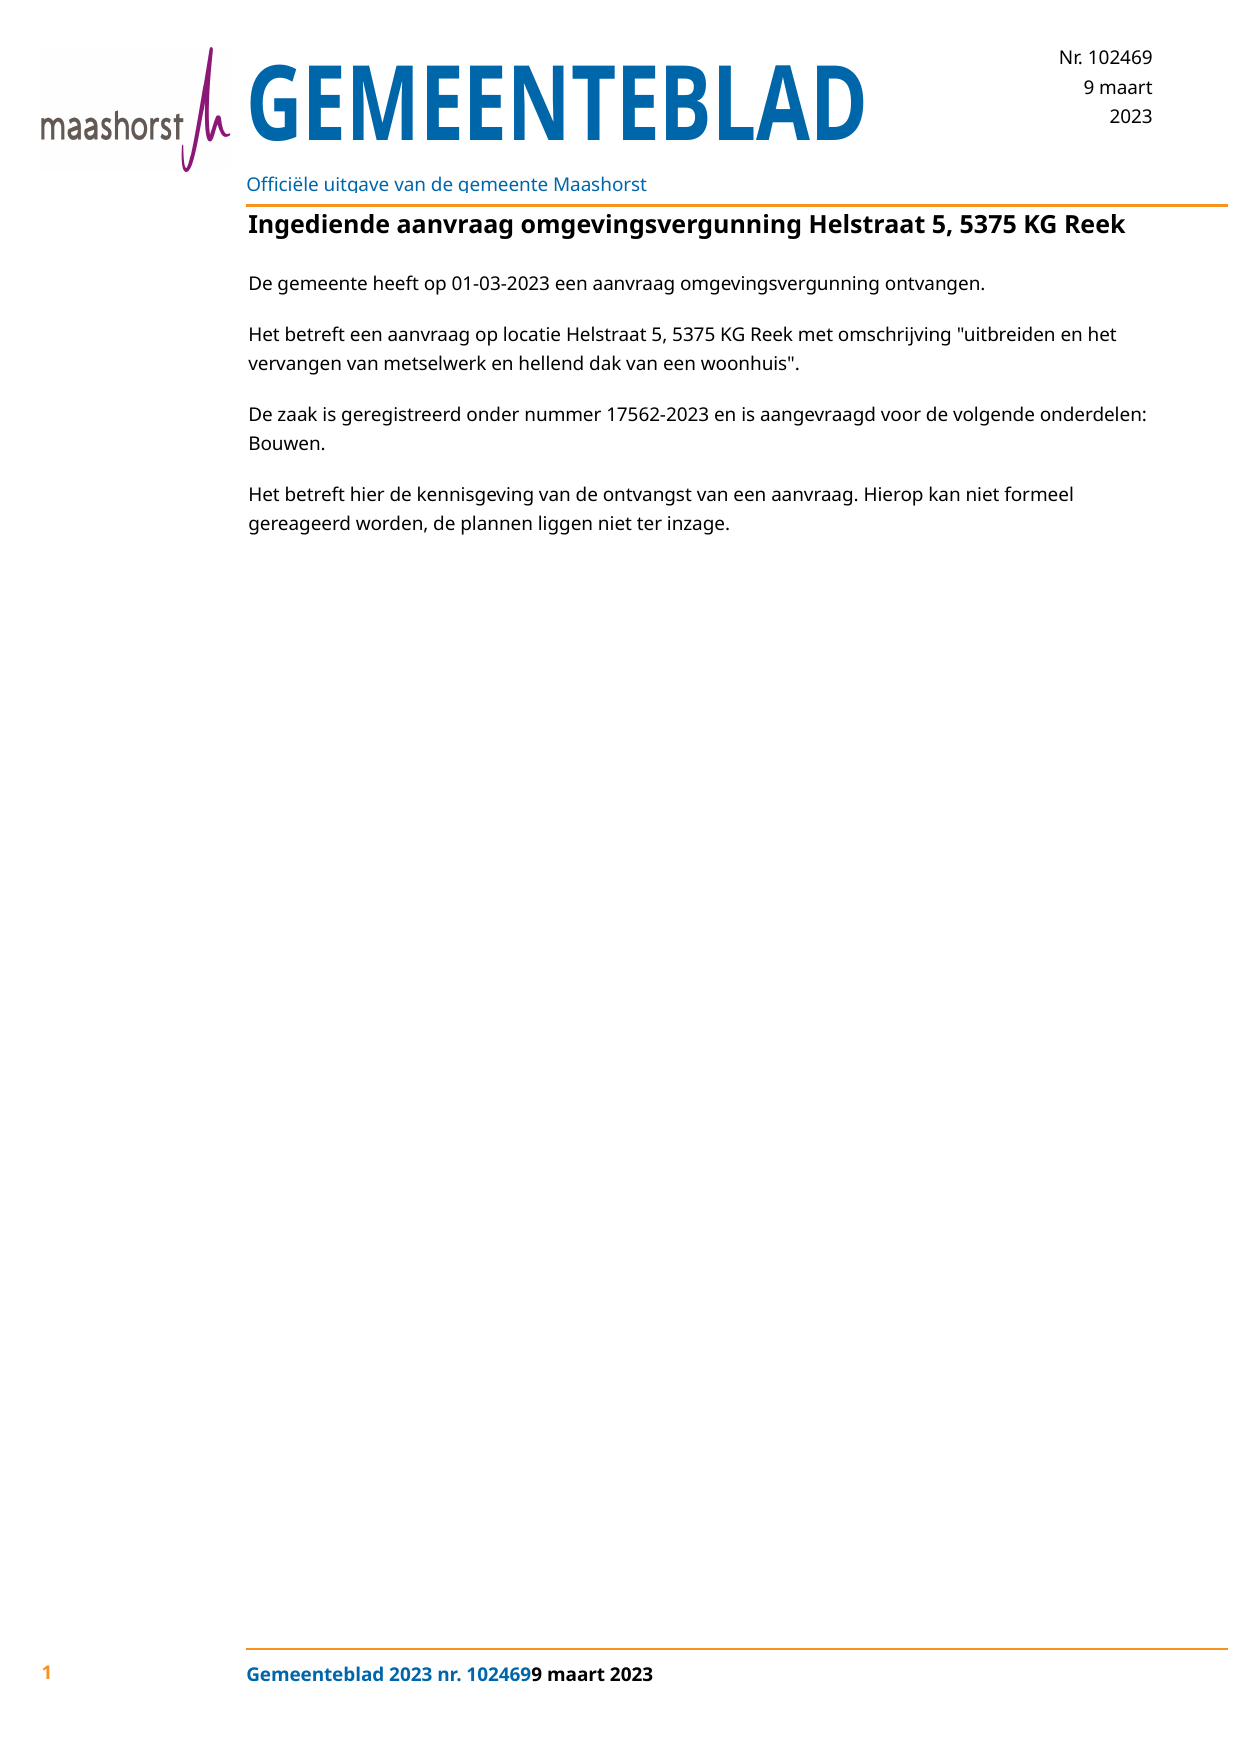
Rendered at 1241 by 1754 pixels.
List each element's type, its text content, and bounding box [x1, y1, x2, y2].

text Het betreft hier de kennisgeving van de ontvangst van een aanvraag. Hierop kan niet formeel gereageerd worden, de plannen liggen niet ter inzage. [248, 481, 1152, 536]
text Ingediende aanvraag omgevingsvergunning Helstraat 5, 5375 KG Reek [248, 207, 1152, 241]
picture [41, 47, 231, 172]
text De gemeente heeft op 01-03-2023 een aanvraag omgevingsvergunning ontvangen. [248, 270, 1152, 296]
text Het betreft een aanvraag op locatie Helstraat 5, 5375 KG Reek met omschrijving "uitbreiden en het vervangen van metselwerk en hellend dak van een woonhuis". [248, 321, 1152, 376]
text De zaak is geregistreerd onder nummer 17562-2023 en is aangevraagd voor de volgende onderdelen: Bouwen. [248, 401, 1152, 456]
